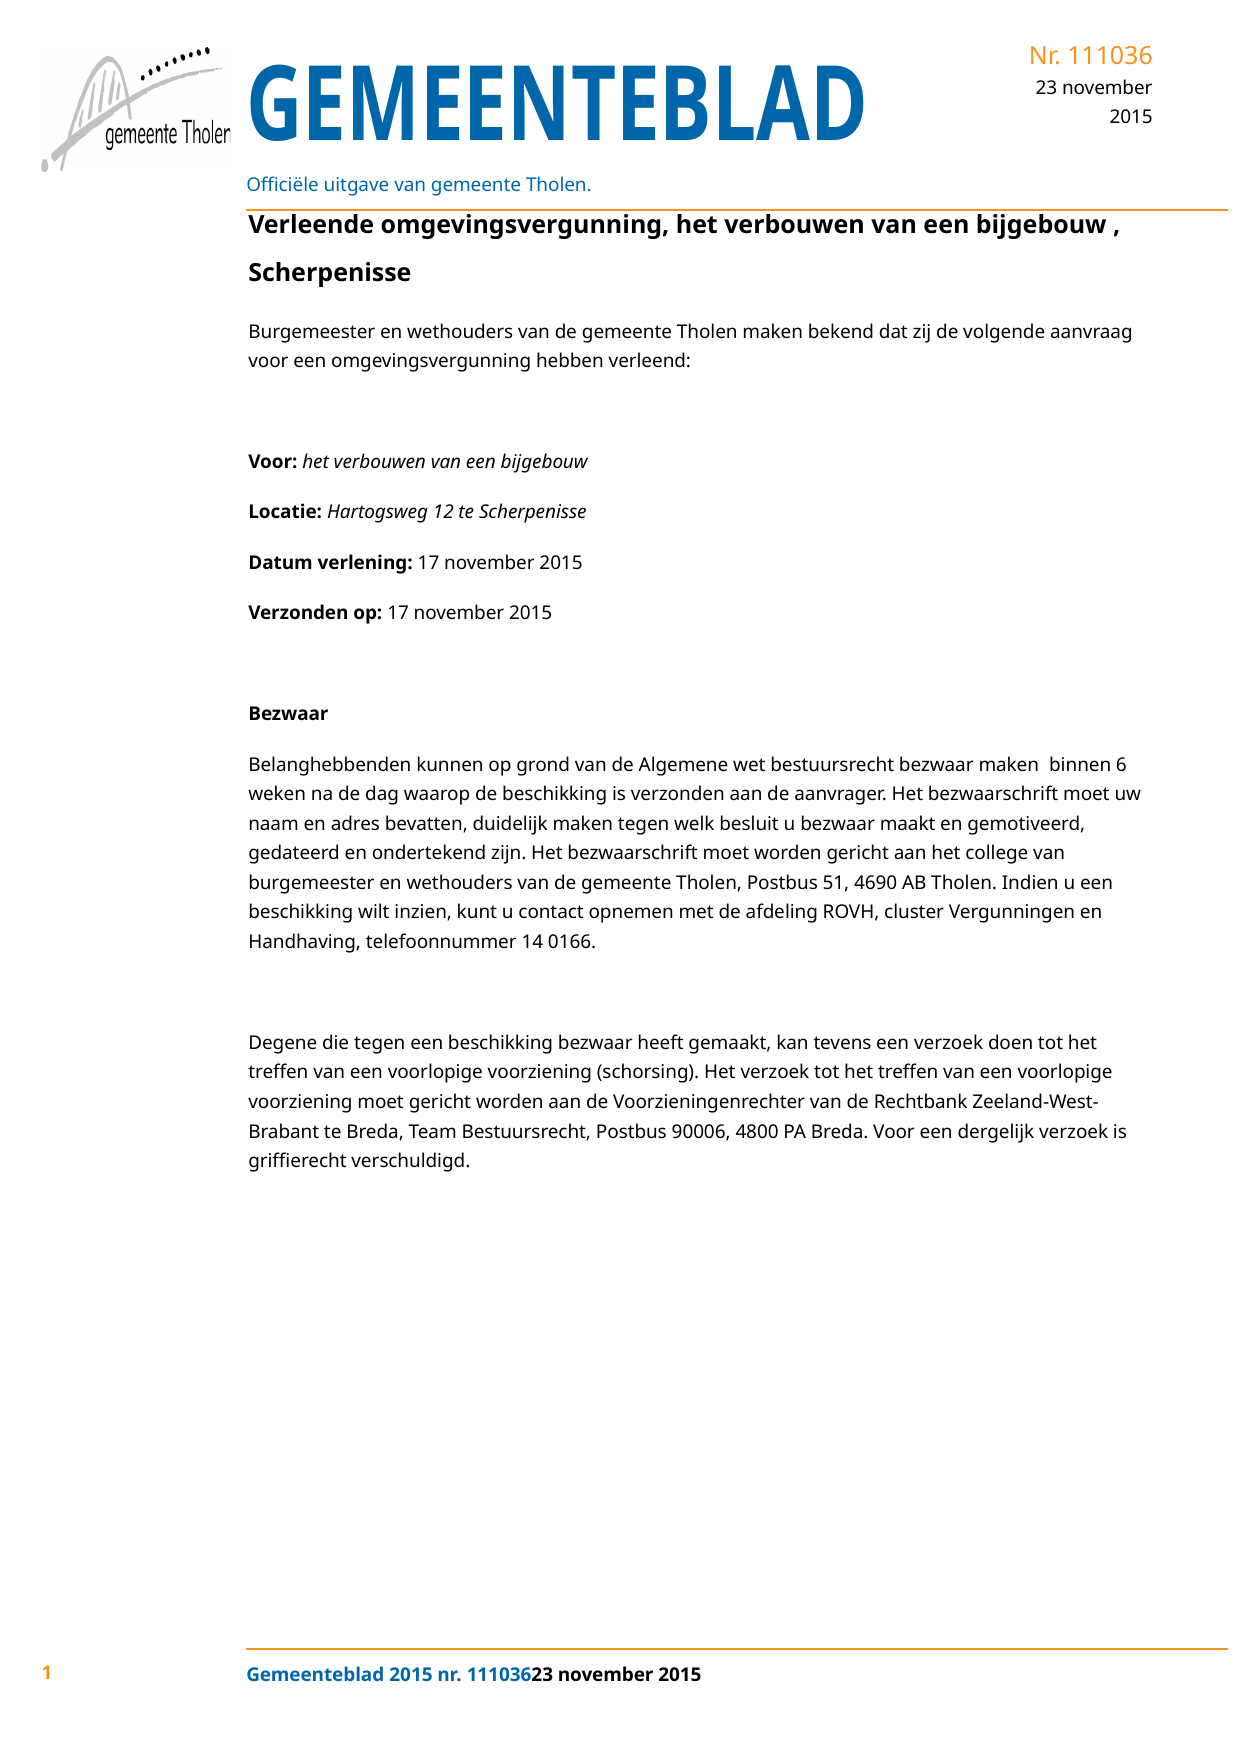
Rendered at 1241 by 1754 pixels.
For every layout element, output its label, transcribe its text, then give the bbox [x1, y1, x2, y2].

text Bezwaar [248, 700, 1152, 726]
text Voor: het verbouwen van een bijgebouw [248, 448, 1152, 474]
text Degene die tegen een beschikking bezwaar heeft gemaakt, kan tevens een verzoek doen tot het treffen van een voorlopige voorziening (schorsing). Het verzoek tot het treffen van een voorlopige voorziening moet gericht worden aan de Voorzieningenrechter van de Rechtbank Zeeland-West-Brabant te Breda, Team Bestuursrecht, Postbus 90006, 4800 PA Breda. Voor een dergelijk verzoek is griffierecht verschuldigd. [248, 1029, 1152, 1173]
text Verleende omgevingsvergunning, het verbouwen van een bijgebouw , Scherpenisse [248, 211, 1152, 288]
text Locatie: Hartogsweg 12 te Scherpenisse [248, 499, 1152, 524]
text Datum verlening: 17 november 2015 [248, 549, 1152, 575]
text Belanghebbenden kunnen op grond van de Algemene wet bestuursrecht bezwaar maken binnen 6 weken na de dag waarop de beschikking is verzonden aan de aanvrager. Het bezwaarschrift moet uw naam en adres bevatten, duidelijk maken tegen welk besluit u bezwaar maakt en gemotiveerd, gedateerd en ondertekend zijn. Het bezwaarschrift moet worden gericht aan het college van burgemeester en wethouders van de gemeente Tholen, Postbus 51, 4690 AB Tholen. Indien u een beschikking wilt inzien, kunt u contact opnemen met de afdeling ROVH, cluster Vergunningen en Handhaving, telefoonnummer 14 0166. [248, 751, 1152, 954]
text Verzonden op: 17 november 2015 [248, 599, 1152, 625]
text Burgemeester en wethouders van de gemeente Tholen maken bekend dat zij de volgende aanvraag voor een omgevingsvergunning hebben verleend: [248, 318, 1152, 373]
picture [41, 47, 231, 172]
